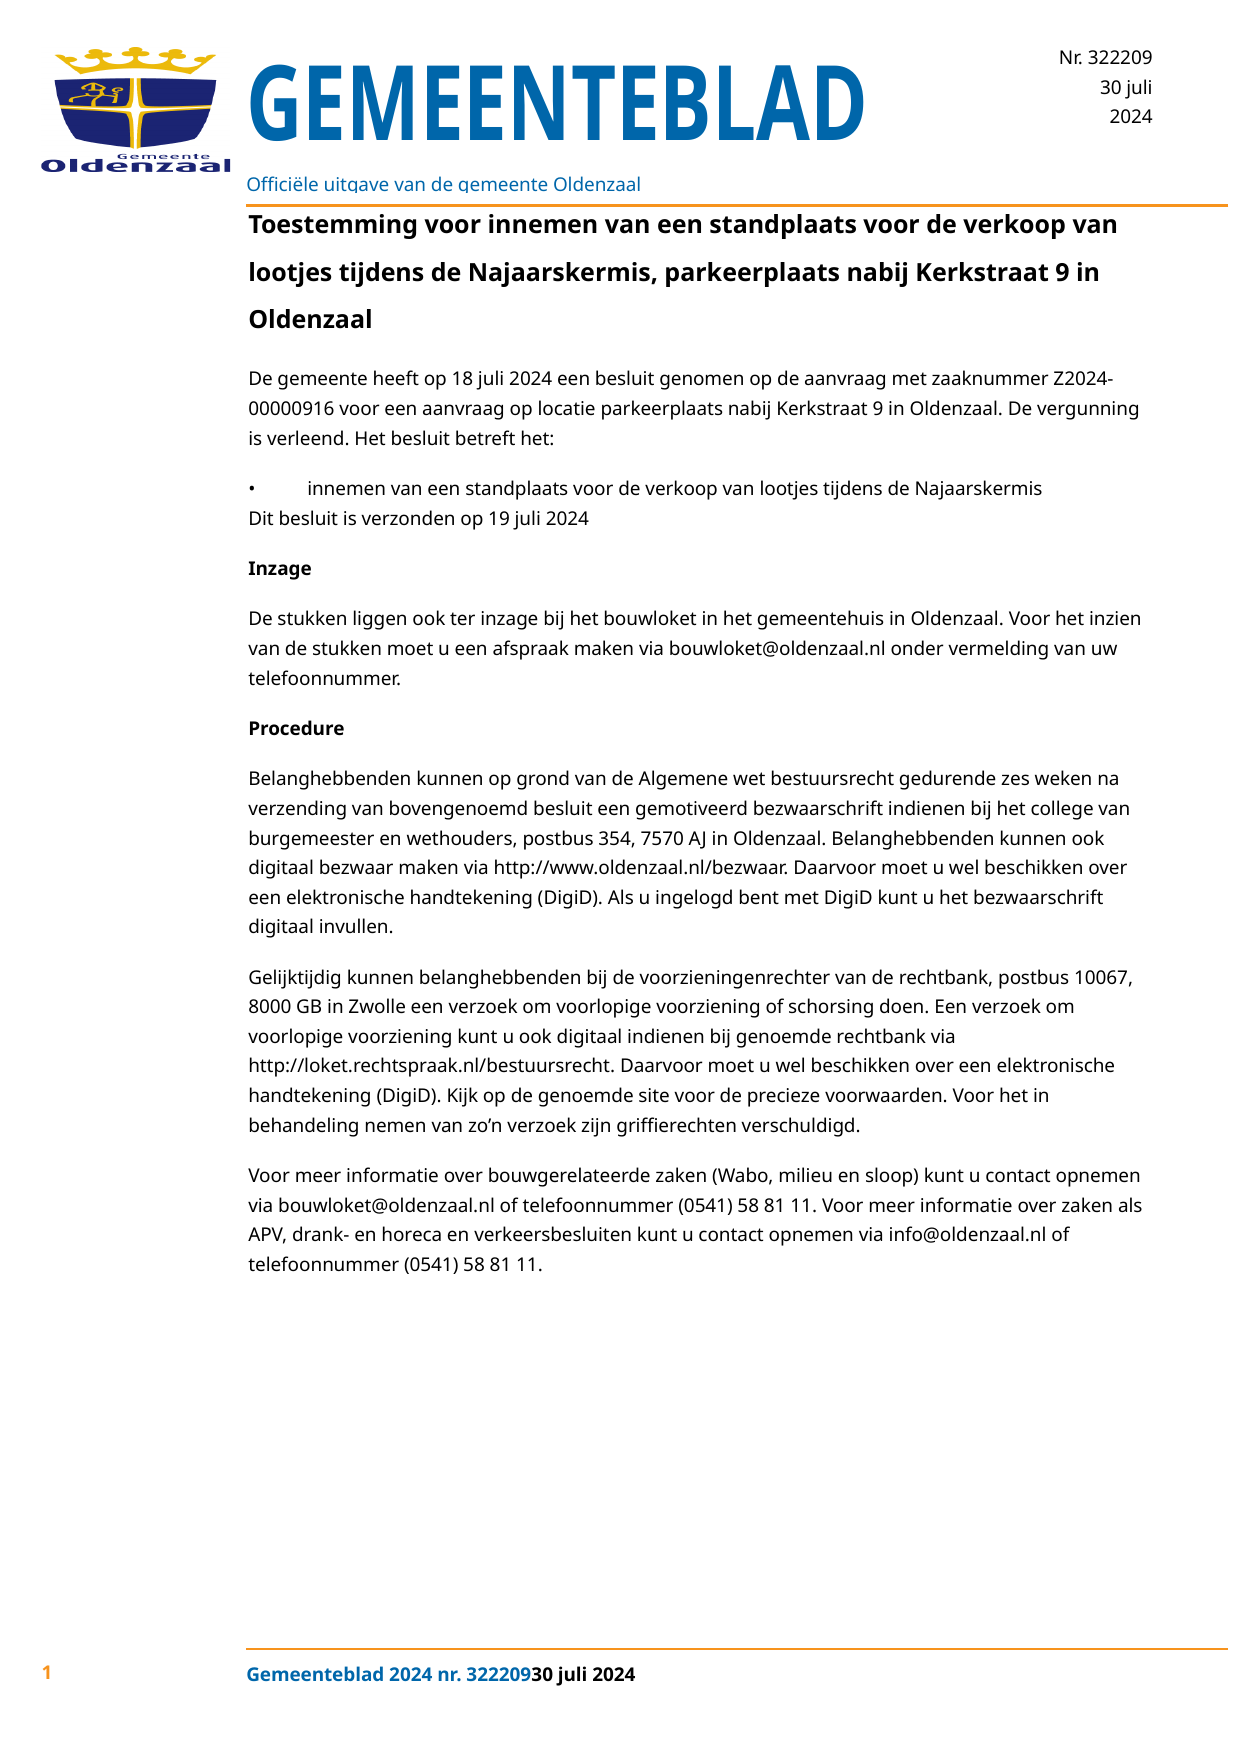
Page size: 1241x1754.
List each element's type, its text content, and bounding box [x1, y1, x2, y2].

list innemen van een standplaats voor de verkoop van lootjes tijdens de Najaarskermis [248, 475, 1152, 501]
picture [41, 47, 231, 172]
text Toestemming voor innemen van een standplaats voor de verkoop van lootjes tijdens de Najaarskermis, parkeerplaats nabij Kerkstraat 9 in Oldenzaal [248, 207, 1152, 336]
text Dit besluit is verzonden op 19 juli 2024 [248, 505, 1152, 530]
text Inzage [248, 555, 1152, 581]
text Procedure [248, 715, 1152, 741]
text De gemeente heeft op 18 juli 2024 een besluit genomen op de aanvraag met zaaknummer Z2024-00000916 voor een aanvraag op locatie parkeerplaats nabij Kerkstraat 9 in Oldenzaal. De vergunning is verleend. Het besluit betreft het: [248, 366, 1152, 450]
text Belanghebbenden kunnen op grond van de Algemene wet bestuursrecht gedurende zes weken na verzending van bovengenoemd besluit een gemotiveerd bezwaarschrift indienen bij het college van burgemeester en wethouders, postbus 354, 7570 AJ in Oldenzaal. Belanghebbenden kunnen ook digitaal bezwaar maken via http://www.oldenzaal.nl/bezwaar. Daarvoor moet u wel beschikken over een elektronische handtekening (DigiD). Als u ingelogd bent met DigiD kunt u het bezwaarschrift digitaal invullen. [248, 766, 1152, 939]
text Gelijktijdig kunnen belanghebbenden bij de voorzieningenrechter van de rechtbank, postbus 10067, 8000 GB in Zwolle een verzoek om voorlopige voorziening of schorsing doen. Een verzoek om voorlopige voorziening kunt u ook digitaal indienen bij genoemde rechtbank via http://loket.rechtspraak.nl/bestuursrecht. Daarvoor moet u wel beschikken over een elektronische handtekening (DigiD). Kijk op de genoemde site voor de precieze voorwaarden. Voor het in behandeling nemen van zo’n verzoek zijn griffierechten verschuldigd. [248, 964, 1152, 1137]
text Voor meer informatie over bouwgerelateerde zaken (Wabo, milieu en sloop) kunt u contact opnemen via bouwloket@oldenzaal.nl of telefoonnummer (0541) 58 81 11. Voor meer informatie over zaken als APV, drank- en horeca en verkeersbesluiten kunt u contact opnemen via info@oldenzaal.nl of telefoonnummer (0541) 58 81 11. [248, 1162, 1152, 1277]
text De stukken liggen ook ter inzage bij het bouwloket in het gemeentehuis in Oldenzaal. Voor het inzien van de stukken moet u een afspraak maken via bouwloket@oldenzaal.nl onder vermelding van uw telefoonnummer. [248, 606, 1152, 690]
